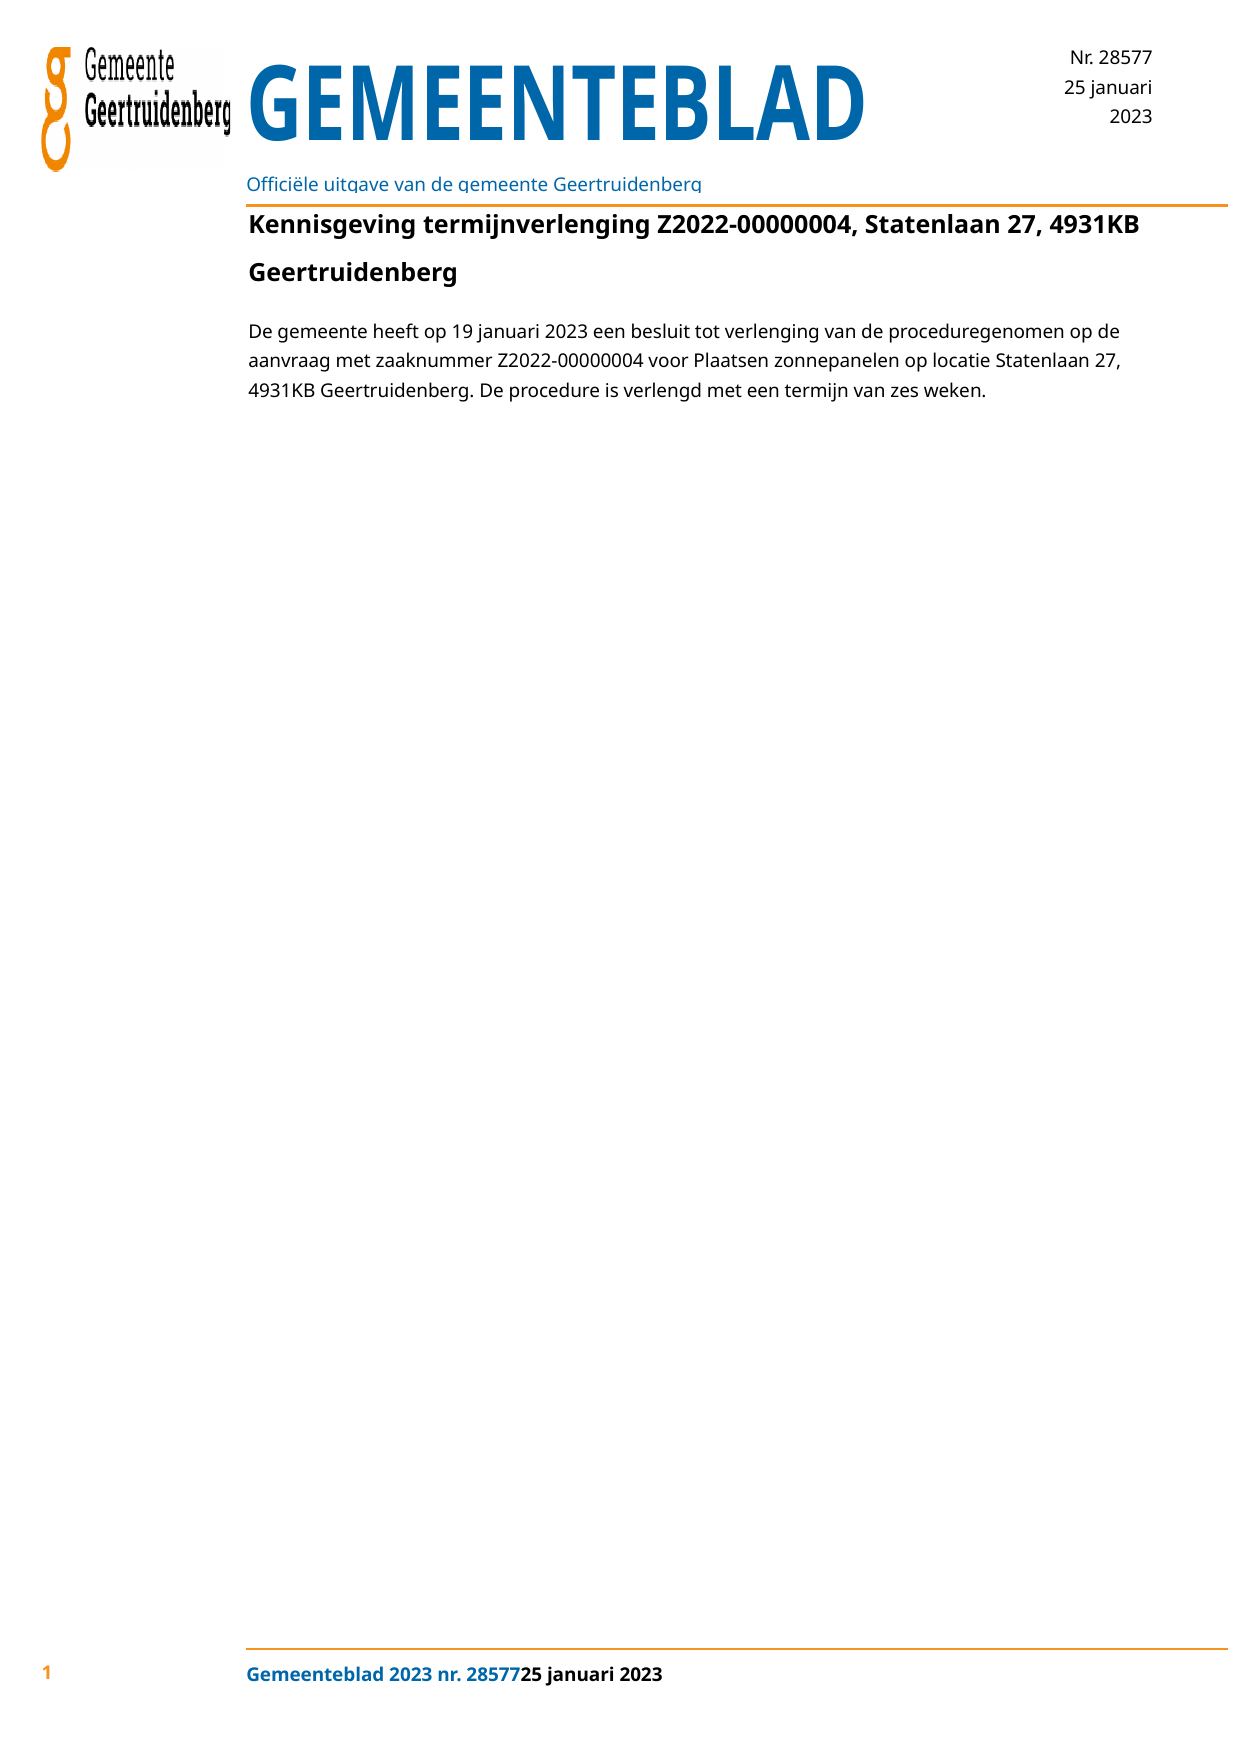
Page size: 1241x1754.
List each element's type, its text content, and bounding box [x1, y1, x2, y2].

picture [41, 47, 231, 172]
text Kennisgeving termijnverlenging Z2022-00000004, Statenlaan 27, 4931KB Geertruidenberg [248, 207, 1152, 288]
text De gemeente heeft op 19 januari 2023 een besluit tot verlenging van de proceduregenomen op de aanvraag met zaaknummer Z2022-00000004 voor Plaatsen zonnepanelen op locatie Statenlaan 27, 4931KB Geertruidenberg. De procedure is verlengd met een termijn van zes weken. [248, 318, 1152, 403]
